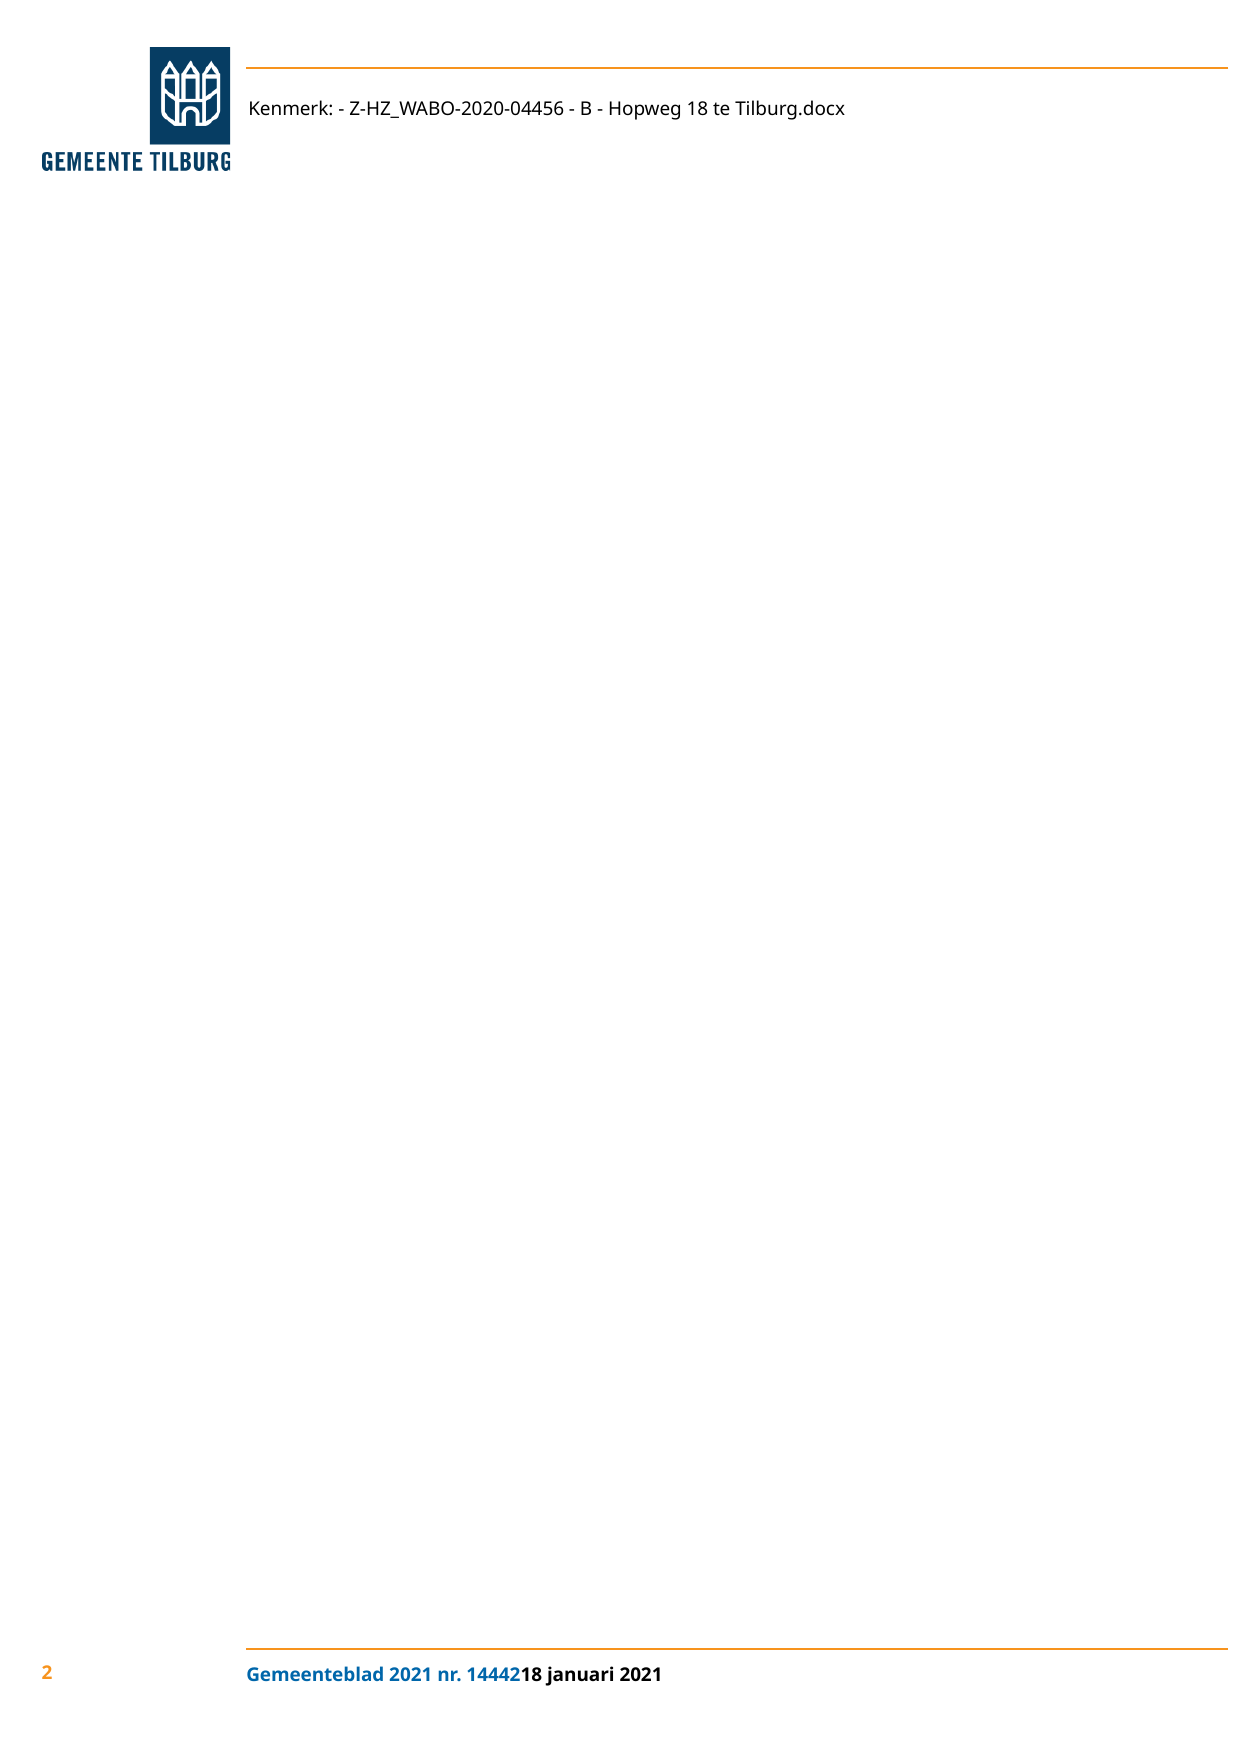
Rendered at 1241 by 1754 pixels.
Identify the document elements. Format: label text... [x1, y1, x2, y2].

picture [41, 47, 231, 172]
text Kenmerk: - Z-HZ_WABO-2020-04456 - B - Hopweg 18 te Tilburg.docx [248, 95, 1152, 121]
